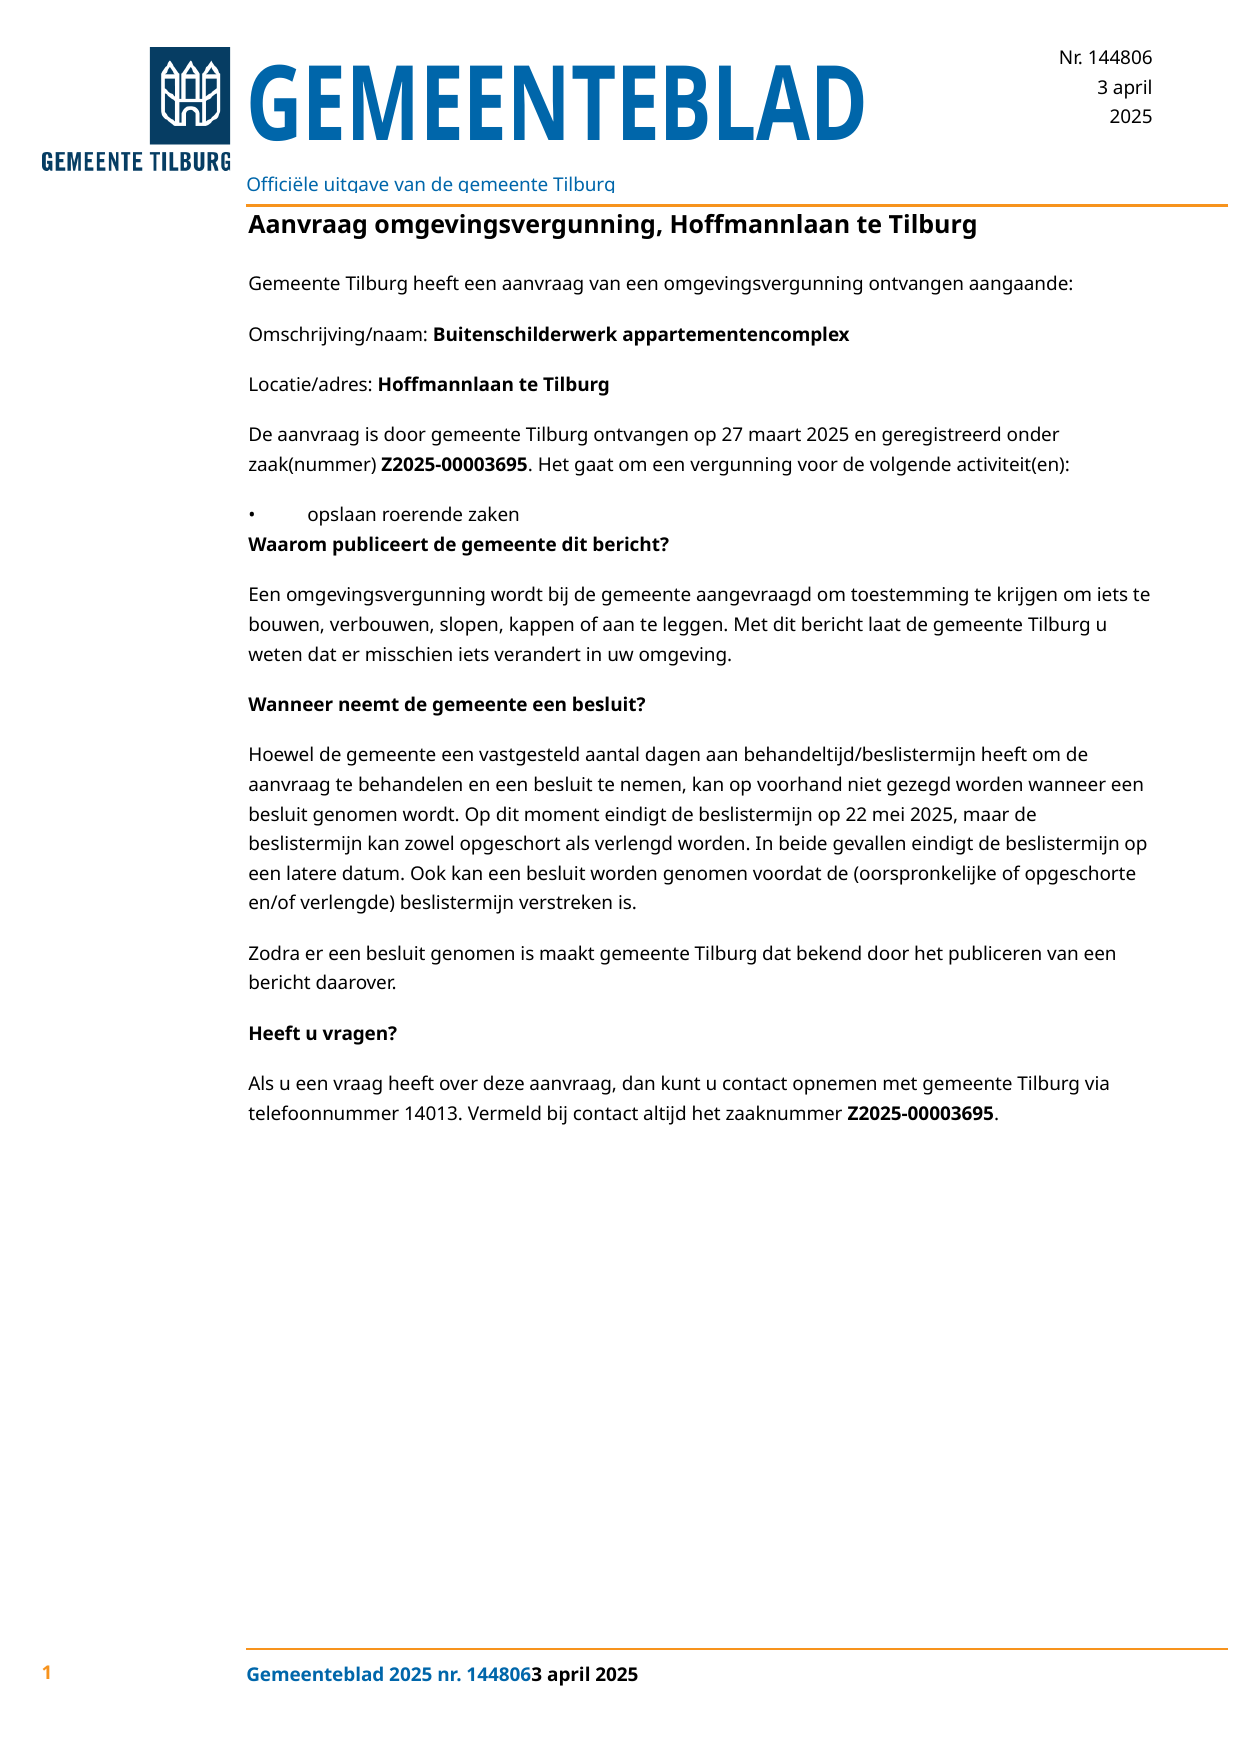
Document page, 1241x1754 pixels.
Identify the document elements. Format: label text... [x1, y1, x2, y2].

text Waarom publiceert de gemeente dit bericht? [248, 531, 1152, 557]
text De aanvraag is door gemeente Tilburg ontvangen op 27 maart 2025 en geregistreerd onder zaak(nummer) Z2025-00003695. Het gaat om een vergunning voor de volgende activiteit(en): [248, 422, 1152, 477]
text Gemeente Tilburg heeft een aanvraag van een omgevingsvergunning ontvangen aangaande: [248, 270, 1152, 296]
text Als u een vraag heeft over deze aanvraag, dan kunt u contact opnemen met gemeente Tilburg via telefoonnummer 14013. Vermeld bij contact altijd het zaaknummer Z2025-00003695. [248, 1070, 1152, 1126]
list opslaan roerende zaken [248, 502, 1152, 527]
text Omschrijving/naam: Buitenschilderwerk appartementencomplex [248, 321, 1152, 346]
text Aanvraag omgevingsvergunning, Hoffmannlaan te Tilburg [248, 207, 1152, 241]
text Hoewel de gemeente een vastgesteld aantal dagen aan behandeltijd/beslistermijn heeft om de aanvraag te behandelen en een besluit te nemen, kan op voorhand niet gezegd worden wanneer een besluit genomen wordt. Op dit moment eindigt de beslistermijn op 22 mei 2025, maar de beslistermijn kan zowel opgeschort als verlengd worden. In beide gevallen eindigt de beslistermijn op een latere datum. Ook kan een besluit worden genomen voordat de (oorspronkelijke of opgeschorte en/of verlengde) beslistermijn verstreken is. [248, 742, 1152, 915]
text Zodra er een besluit genomen is maakt gemeente Tilburg dat bekend door het publiceren van een bericht daarover. [248, 940, 1152, 995]
picture [41, 47, 231, 172]
text Een omgevingsvergunning wordt bij de gemeente aangevraagd om toestemming te krijgen om iets te bouwen, verbouwen, slopen, kappen of aan te leggen. Met dit bericht laat de gemeente Tilburg u weten dat er misschien iets verandert in uw omgeving. [248, 582, 1152, 666]
text Locatie/adres: Hoffmannlaan te Tilburg [248, 371, 1152, 397]
text Wanneer neemt de gemeente een besluit? [248, 691, 1152, 717]
text Heeft u vragen? [248, 1020, 1152, 1046]
